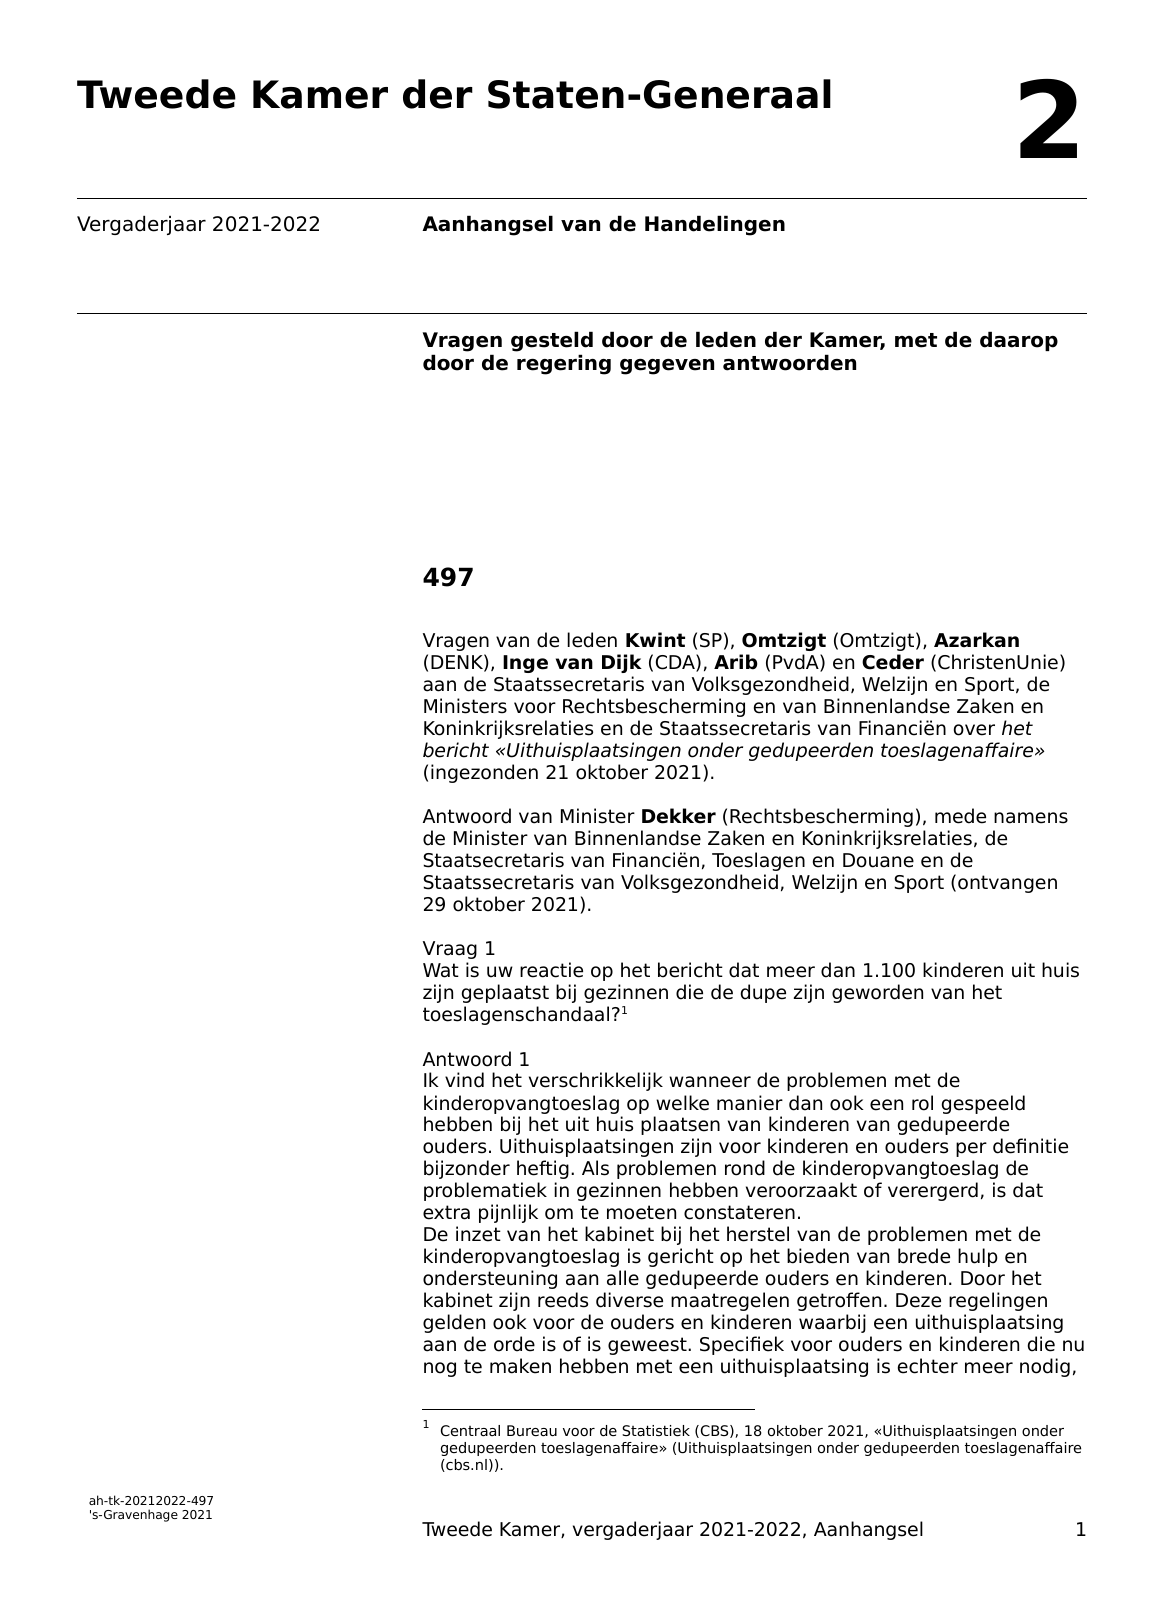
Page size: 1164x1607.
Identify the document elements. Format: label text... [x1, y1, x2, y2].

text Ik vind het verschrikkelijk wanneer de problemen met de kinderopvangtoeslag op welke manier dan ook een rol gespeeld hebben bij het uit huis plaatsen van kinderen van gedupeerde ouders. Uithuisplaatsingen zijn voor kinderen en ouders per definitie bijzonder heftig. Als problemen rond de kinderopvangtoeslag de problematiek in gezinnen hebben veroorzaakt of verergerd, is dat extra pijnlijk om te moeten constateren. [422, 1070, 1087, 1224]
table_header 2 [886, 59, 1087, 198]
text Centraal Bureau voor de Statistiek (CBS), 18 oktober 2021, «Uithuisplaatsingen onder gedupeerden toeslagenaffaire» (Uithuisplaatsingen onder gedupeerden toeslagenaffaire (cbs.nl)). [422, 1418, 1087, 1474]
text Wat is uw reactie op het bericht dat meer dan 1.100 kinderen uit huis zijn geplaatst bij gezinnen die de dupe zijn geworden van het toeslagenschandaal? [422, 960, 1087, 1026]
text 's-Gravenhage 2021 [88, 1508, 323, 1522]
table_cell Vragen gesteld door de leden der Kamer, met de daarop door de regering gegeven antwoorden [422, 314, 1087, 375]
text De inzet van het kabinet bij het herstel van de problemen met de kinderopvangtoeslag is gericht op het bieden van brede hulp en ondersteuning aan alle gedupeerde ouders en kinderen. Door het kabinet zijn reeds diverse maatregelen getroffen. Deze regelingen gelden ook voor de ouders en kinderen waarbij een uithuisplaatsing aan de orde is of is geweest. Specifiek voor ouders en kinderen die nu nog te maken hebben met een uithuisplaatsing is echter meer nodig, [422, 1224, 1087, 1378]
text Antwoord 1 [422, 1048, 1087, 1070]
text ah-tk-20212022-497 [88, 1494, 323, 1508]
table_cell Vergaderjaar 2021-2022 [77, 199, 422, 313]
text 497 [422, 563, 1087, 592]
table_cell [77, 314, 422, 375]
table_header Tweede Kamer der Staten-Generaal [77, 59, 886, 198]
text Vragen van de leden Kwint (SP), Omtzigt (Omtzigt), Azarkan (DENK), Inge van Dijk (CDA), Arib (PvdA) en Ceder (ChristenUnie) aan de Staatssecretaris van Volksgezondheid, Welzijn en Sport, de Ministers voor Rechtsbescherming en van Binnenlandse Zaken en Koninkrijksrelaties en de Staatssecretaris van Financiën over het bericht «Uithuisplaatsingen onder gedupeerden toeslagenaffaire» (ingezonden 21 oktober 2021). [422, 630, 1087, 784]
table_cell Aanhangsel van de Handelingen [422, 199, 1087, 313]
text Antwoord van Minister Dekker (Rechtsbescherming), mede namens de Minister van Binnenlandse Zaken en Koninkrijksrelaties, de Staatsecretaris van Financiën, Toeslagen en Douane en de Staatssecretaris van Volksgezondheid, Welzijn en Sport (ontvangen 29 oktober 2021). [422, 806, 1087, 916]
text Vraag 1 [422, 938, 1087, 960]
